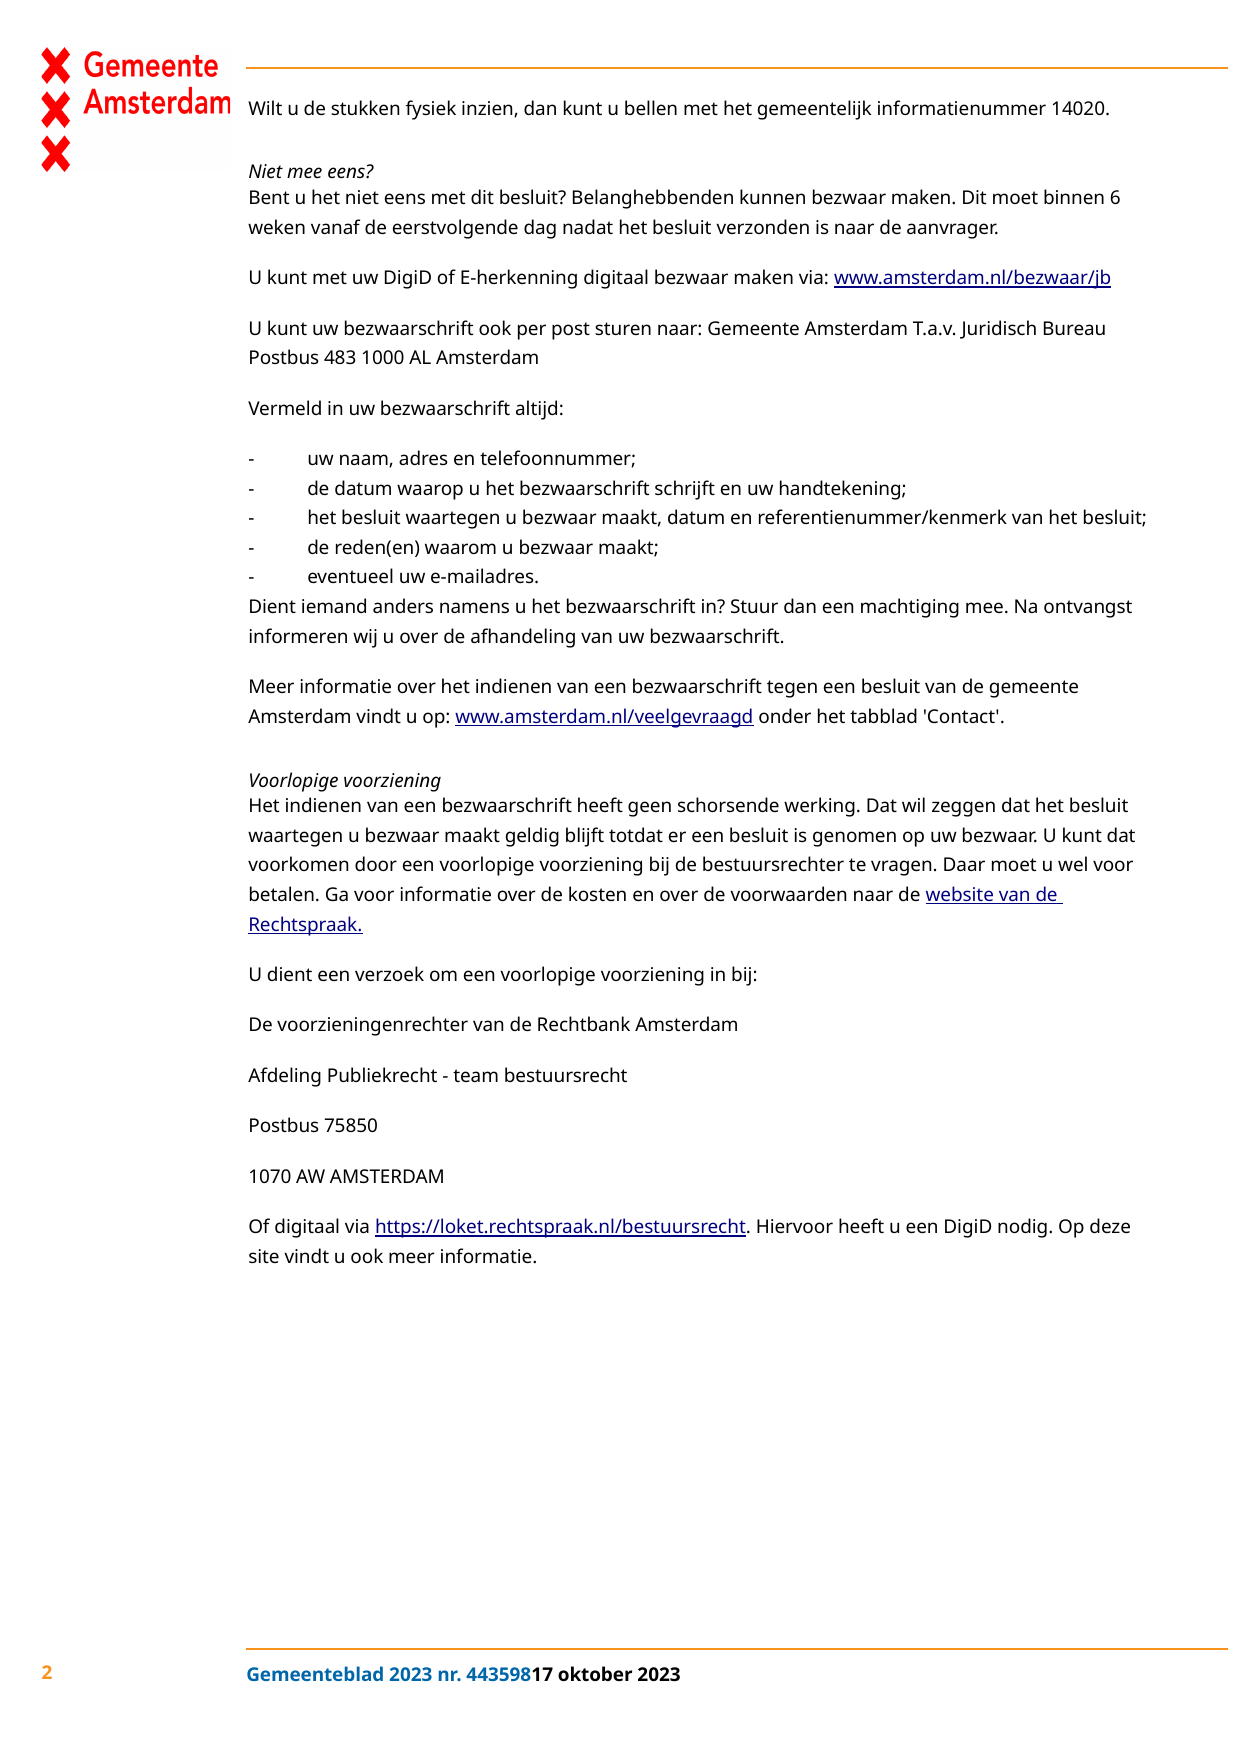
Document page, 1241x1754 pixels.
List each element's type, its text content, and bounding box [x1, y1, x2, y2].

text De voorzieningenrechter van de Rechtbank Amsterdam [248, 1012, 1152, 1037]
text U kunt met uw DigiD of E-herkenning digitaal bezwaar maken via: www.amsterdam.nl/bezwaar/jb [248, 264, 1152, 290]
picture [41, 47, 231, 172]
text Of digitaal via https://loket.rechtspraak.nl/bestuursrecht. Hiervoor heeft u een DigiD nodig. Op deze site vindt u ook meer informatie. [248, 1213, 1152, 1269]
list de reden(en) waarom u bezwaar maakt; [248, 534, 1152, 560]
text Voorlopige voorziening [248, 767, 1152, 792]
text 1070 AW AMSTERDAM [248, 1163, 1152, 1189]
list de datum waarop u het bezwaarschrift schrijft en uw handtekening; [248, 475, 1152, 501]
text U dient een verzoek om een voorlopige voorziening in bij: [248, 961, 1152, 987]
list het besluit waartegen u bezwaar maakt, datum en referentienummer/kenmerk van het besluit; [248, 504, 1152, 530]
text Meer informatie over het indienen van een bezwaarschrift tegen een besluit van de gemeente Amsterdam vindt u op: www.amsterdam.nl/veelgevraagd onder het tabblad 'Contact'. [248, 673, 1152, 728]
text Dient iemand anders namens u het bezwaarschrift in? Stuur dan een machtiging mee. Na ontvangst informeren wij u over de afhandeling van uw bezwaarschrift. [248, 593, 1152, 648]
text Het indienen van een bezwaarschrift heeft geen schorsende werking. Dat wil zeggen dat het besluit waartegen u bezwaar maakt geldig blijft totdat er een besluit is genomen op uw bezwaar. U kunt dat voorkomen door een voorlopige voorziening bij de bestuursrechter te vragen. Daar moet u wel voor betalen. Ga voor informatie over de kosten en over de voorwaarden naar de website van de Rechtspraak. [248, 792, 1152, 937]
text Bent u het niet eens met dit besluit? Belanghebbenden kunnen bezwaar maken. Dit moet binnen 6 weken vanaf de eerstvolgende dag nadat het besluit verzonden is naar de aanvrager. [248, 184, 1152, 240]
text Postbus 75850 [248, 1112, 1152, 1138]
text Niet mee eens? [248, 159, 1152, 184]
text Vermeld in uw bezwaarschrift altijd: [248, 395, 1152, 421]
text U kunt uw bezwaarschrift ook per post sturen naar: Gemeente Amsterdam T.a.v. Juridisch Bureau Postbus 483 1000 AL Amsterdam [248, 315, 1152, 370]
text Wilt u de stukken fysiek inzien, dan kunt u bellen met het gemeentelijk informatienummer 14020. [248, 95, 1152, 121]
list eventueel uw e-mailadres. [248, 564, 1152, 589]
list uw naam, adres en telefoonnummer; [248, 445, 1152, 471]
text Afdeling Publiekrecht - team bestuursrecht [248, 1062, 1152, 1088]
